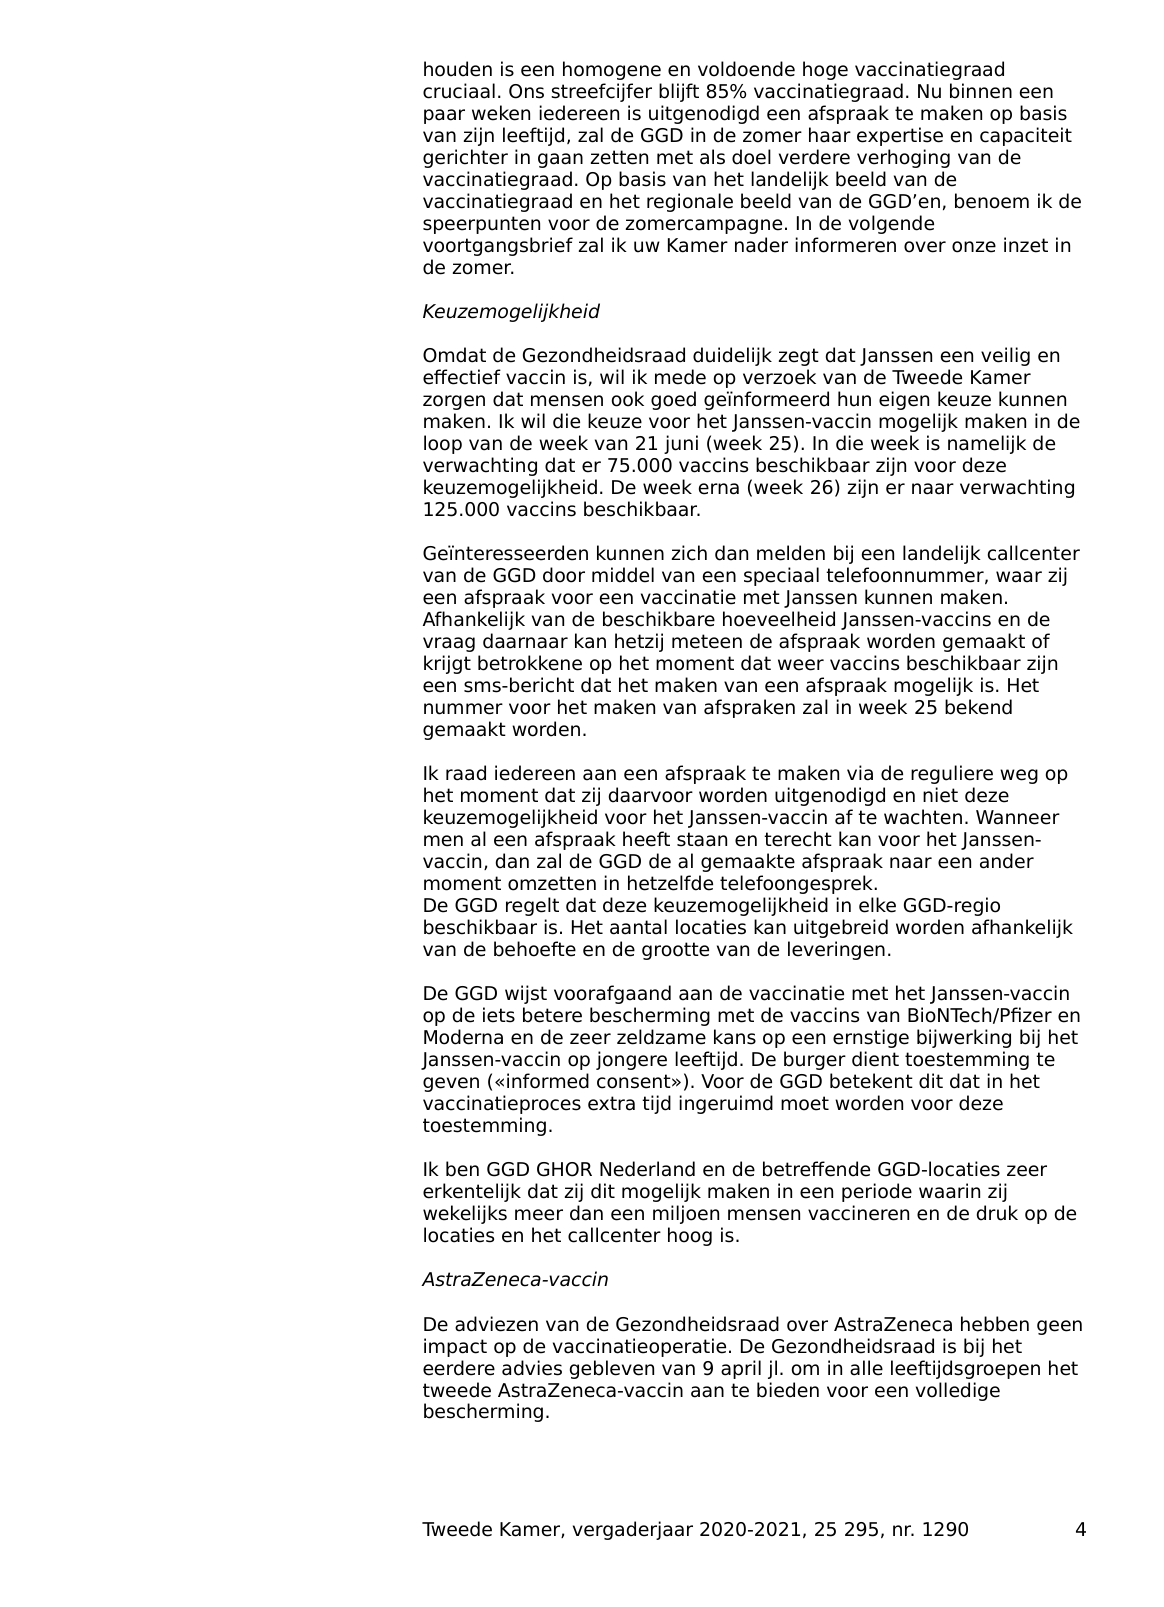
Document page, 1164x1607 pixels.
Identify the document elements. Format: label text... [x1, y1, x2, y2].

text Geïnteresseerden kunnen zich dan melden bij een landelijk callcenter van de GGD door middel van een speciaal telefoonnummer, waar zij een afspraak voor een vaccinatie met Janssen kunnen maken. Afhankelijk van de beschikbare hoeveelheid Janssen-vaccins en de vraag daarnaar kan hetzij meteen de afspraak worden gemaakt of krijgt betrokkene op het moment dat weer vaccins beschikbaar zijn een sms-bericht dat het maken van een afspraak mogelijk is. Het nummer voor het maken van afspraken zal in week 25 bekend gemaakt worden. [422, 543, 1087, 741]
text Omdat de Gezondheidsraad duidelijk zegt dat Janssen een veilig en effectief vaccin is, wil ik mede op verzoek van de Tweede Kamer zorgen dat mensen ook goed geïnformeerd hun eigen keuze kunnen maken. Ik wil die keuze voor het Janssen-vaccin mogelijk maken in de loop van de week van 21 juni (week 25). In die week is namelijk de verwachting dat er 75.000 vaccins beschikbaar zijn voor deze keuzemogelijkheid. De week erna (week 26) zijn er naar verwachting 125.000 vaccins beschikbaar. [422, 345, 1087, 521]
text De GGD regelt dat deze keuzemogelijkheid in elke GGD-regio beschikbaar is. Het aantal locaties kan uitgebreid worden afhankelijk van de behoefte en de grootte van de leveringen. [422, 895, 1087, 961]
text De GGD wijst voorafgaand aan de vaccinatie met het Janssen-vaccin op de iets betere bescherming met de vaccins van BioNTech/Pfizer en Moderna en de zeer zeldzame kans op een ernstige bijwerking bij het Janssen-vaccin op jongere leeftijd. De burger dient toestemming te geven («informed consent»). Voor de GGD betekent dit dat in het vaccinatieproces extra tijd ingeruimd moet worden voor deze toestemming. [422, 983, 1087, 1137]
text Ik ben GGD GHOR Nederland en de betreffende GGD-locaties zeer erkentelijk dat zij dit mogelijk maken in een periode waarin zij wekelijks meer dan een miljoen mensen vaccineren en de druk op de locaties en het callcenter hoog is. [422, 1159, 1087, 1247]
subtitle Keuzemogelijkheid [422, 301, 1087, 323]
text Ik raad iedereen aan een afspraak te maken via de reguliere weg op het moment dat zij daarvoor worden uitgenodigd en niet deze keuzemogelijkheid voor het Janssen-vaccin af te wachten. Wanneer men al een afspraak heeft staan en terecht kan voor het Janssen-vaccin, dan zal de GGD de al gemaakte afspraak naar een ander moment omzetten in hetzelfde telefoongesprek. [422, 763, 1087, 895]
subtitle AstraZeneca-vaccin [422, 1269, 1087, 1291]
text houden is een homogene en voldoende hoge vaccinatiegraad cruciaal. Ons streefcijfer blijft 85% vaccinatiegraad. Nu binnen een paar weken iedereen is uitgenodigd een afspraak te maken op basis van zijn leeftijd, zal de GGD in de zomer haar expertise en capaciteit gerichter in gaan zetten met als doel verdere verhoging van de vaccinatiegraad. Op basis van het landelijk beeld van de vaccinatiegraad en het regionale beeld van de GGD’en, benoem ik de speerpunten voor de zomercampagne. In de volgende voortgangsbrief zal ik uw Kamer nader informeren over onze inzet in de zomer. [422, 59, 1087, 279]
text De adviezen van de Gezondheidsraad over AstraZeneca hebben geen impact op de vaccinatieoperatie. De Gezondheidsraad is bij het eerdere advies gebleven van 9 april jl. om in alle leeftijdsgroepen het tweede AstraZeneca-vaccin aan te bieden voor een volledige bescherming. [422, 1313, 1087, 1423]
